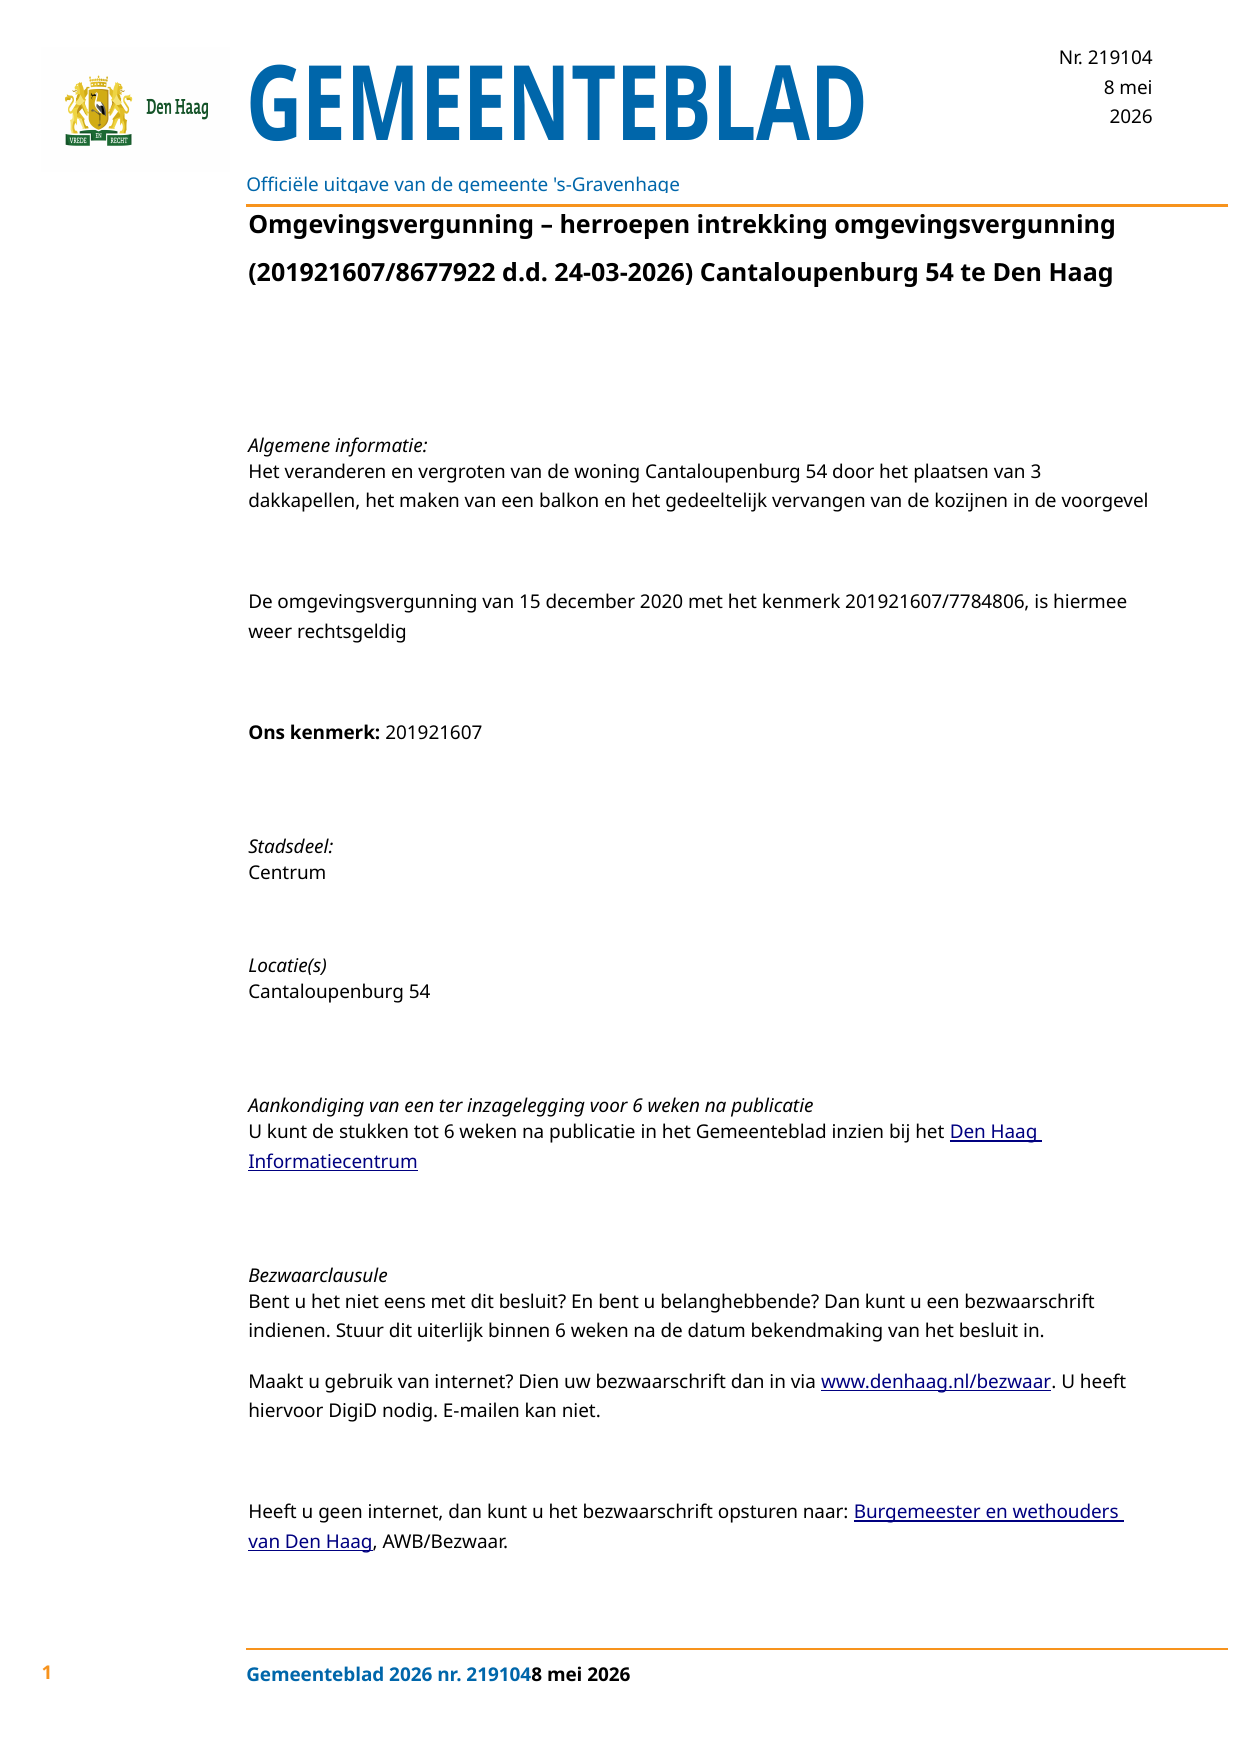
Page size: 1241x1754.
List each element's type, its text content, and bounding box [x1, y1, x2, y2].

text Bent u het niet eens met dit besluit? En bent u belanghebbende? Dan kunt u een bezwaarschrift indienen. Stuur dit uiterlijk binnen 6 weken na de datum bekendmaking van het besluit in. [248, 1288, 1152, 1343]
text Maakt u gebruik van internet? Dien uw bezwaarschrift dan in via www.denhaag.nl/bezwaar. U heeft hiervoor DigiD nodig. E-mailen kan niet. [248, 1368, 1152, 1423]
text Locatie(s) [248, 952, 1152, 978]
text Heeft u geen internet, dan kunt u het bezwaarschrift opsturen naar: Burgemeester en wethouders van Den Haag, AWB/Bezwaar. [248, 1498, 1152, 1554]
text Cantaloupenburg 54 [248, 978, 1152, 1004]
text Stadsdeel: [248, 833, 1152, 859]
text Omgevingsvergunning – herroepen intrekking omgevingsvergunning (201921607/8677922 d.d. 24-03-2026) Cantaloupenburg 54 te Den Haag [248, 207, 1152, 288]
picture [41, 47, 231, 172]
text Centrum [248, 859, 1152, 885]
text De omgevingsvergunning van 15 december 2020 met het kenmerk 201921607/7784806, is hiermee weer rechtsgeldig [248, 588, 1152, 644]
text Het veranderen en vergroten van de woning Cantaloupenburg 54 door het plaatsen van 3 dakkapellen, het maken van een balkon en het gedeeltelijk vervangen van de kozijnen in de voorgevel [248, 458, 1152, 513]
text Algemene informatie: [248, 432, 1152, 458]
text Aankondiging van een ter inzagelegging voor 6 weken na publicatie [248, 1093, 1152, 1118]
text Bezwaarclausule [248, 1262, 1152, 1288]
text U kunt de stukken tot 6 weken na publicatie in het Gemeenteblad inzien bij het Den Haag Informatiecentrum [248, 1118, 1152, 1174]
text Ons kenmerk: 201921607 [248, 719, 1152, 744]
